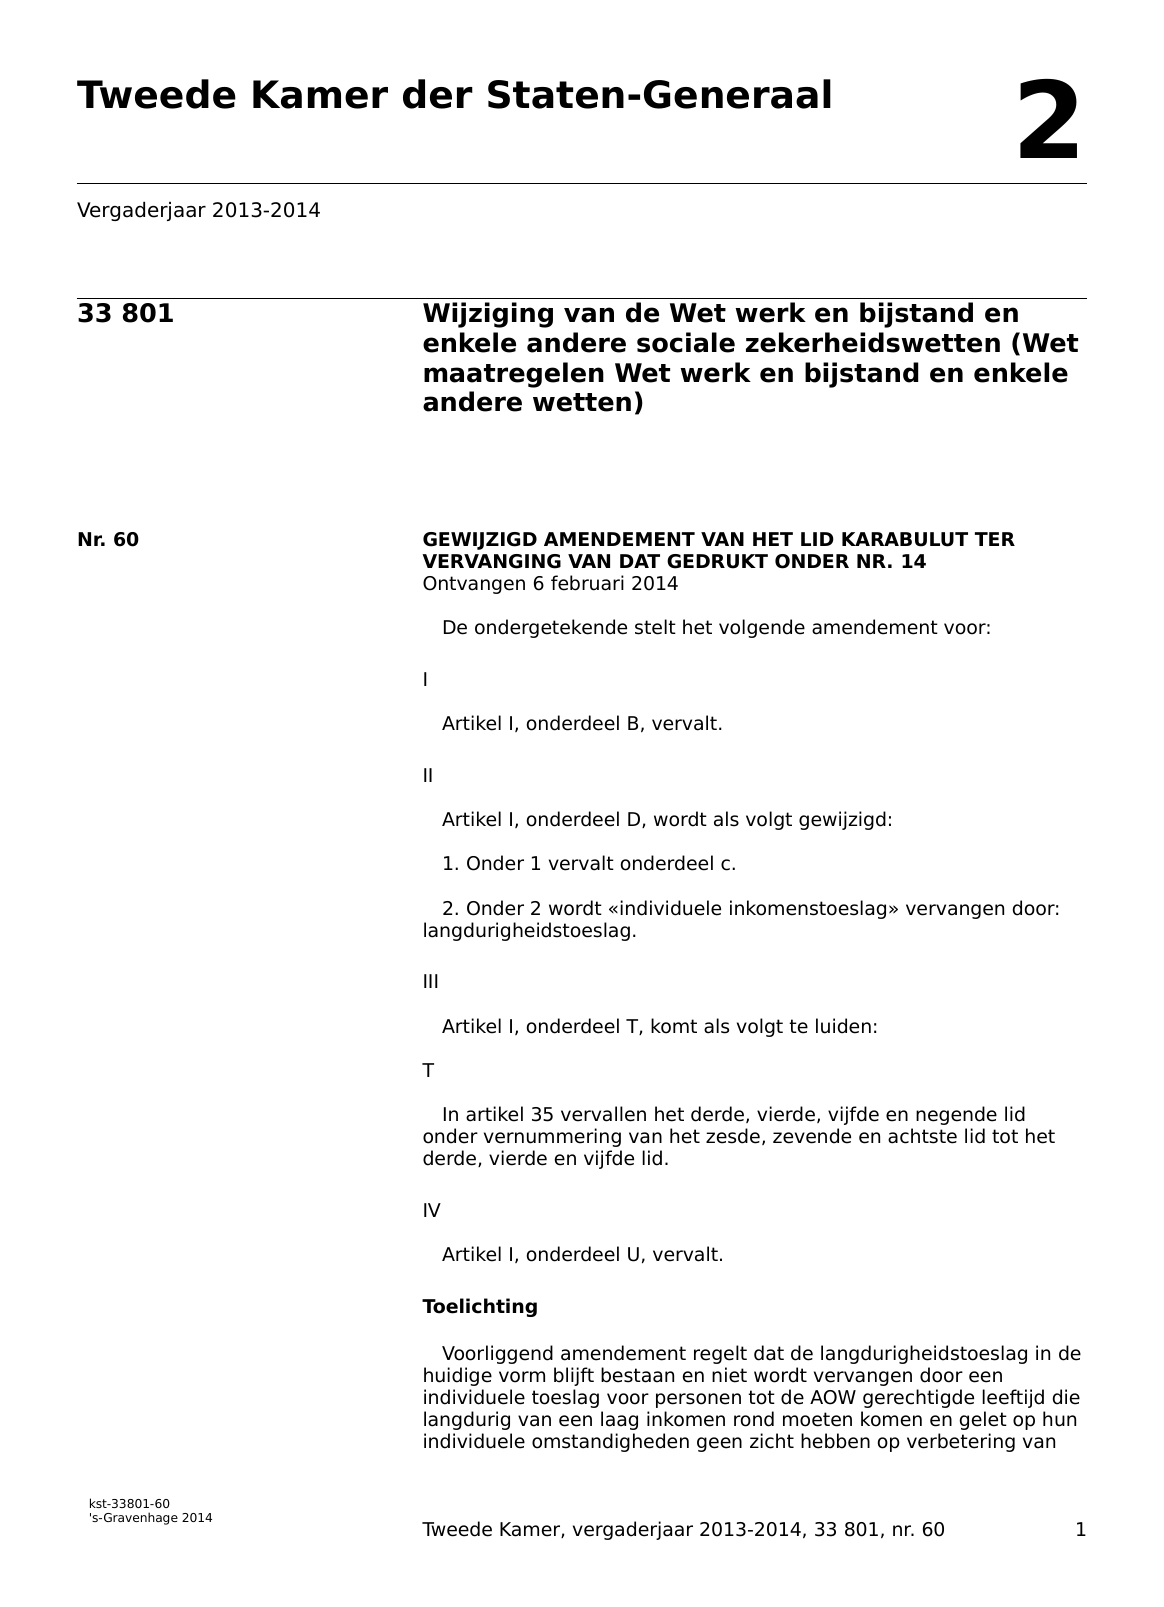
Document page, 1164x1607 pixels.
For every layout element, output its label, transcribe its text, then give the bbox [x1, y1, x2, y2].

table_cell Vergaderjaar 2013-2014 [77, 184, 1087, 298]
subtitle Toelichting [422, 1296, 1087, 1318]
text Artikel I, onderdeel U, vervalt. [422, 1244, 1087, 1266]
text Artikel I, onderdeel D, wordt als volgt gewijzigd: [422, 809, 1087, 831]
text Voorliggend amendement regelt dat de langdurigheidstoeslag in de huidige vorm blijft bestaan en niet wordt vervangen door een individuele toeslag voor personen tot de AOW gerechtigde leeftijd die langdurig van een laag inkomen rond moeten komen en gelet op hun individuele omstandigheden geen zicht hebben op verbetering van [422, 1343, 1087, 1453]
subtitle II [422, 765, 1087, 787]
subtitle IV [422, 1200, 1087, 1222]
text De ondergetekende stelt het volgende amendement voor: [422, 617, 1087, 639]
text In artikel 35 vervallen het derde, vierde, vijfde en negende lid onder vernummering van het zesde, zevende en achtste lid tot het derde, vierde en vijfde lid. [422, 1104, 1087, 1170]
text T [422, 1060, 1087, 1082]
table_header Tweede Kamer der Staten-Generaal [77, 59, 886, 183]
text 1. Onder 1 vervalt onderdeel c. [422, 853, 1087, 875]
subtitle I [422, 669, 1087, 691]
text 2. Onder 2 wordt «individuele inkomenstoeslag» vervangen door: langdurigheidstoeslag. [422, 897, 1087, 941]
text Artikel I, onderdeel B, vervalt. [422, 713, 1087, 735]
text Artikel I, onderdeel T, komt als volgt te luiden: [422, 1016, 1087, 1038]
text kst-33801-60 [88, 1497, 323, 1511]
text Ontvangen 6 februari 2014 [422, 573, 1087, 595]
text 's-Gravenhage 2014 [88, 1511, 323, 1525]
subtitle III [422, 971, 1087, 993]
table_header 2 [886, 59, 1087, 183]
subtitle Nr. 60 GEWIJZIGD AMENDEMENT VAN HET LID KARABULUT TER VERVANGING VAN DAT GEDRUKT ONDER NR. 14 [77, 529, 1087, 573]
subtitle 33 801 Wijziging van de Wet werk en bijstand en enkele andere sociale zekerheidswetten (Wet maatregelen Wet werk en bijstand en enkele andere wetten) [77, 299, 1087, 418]
